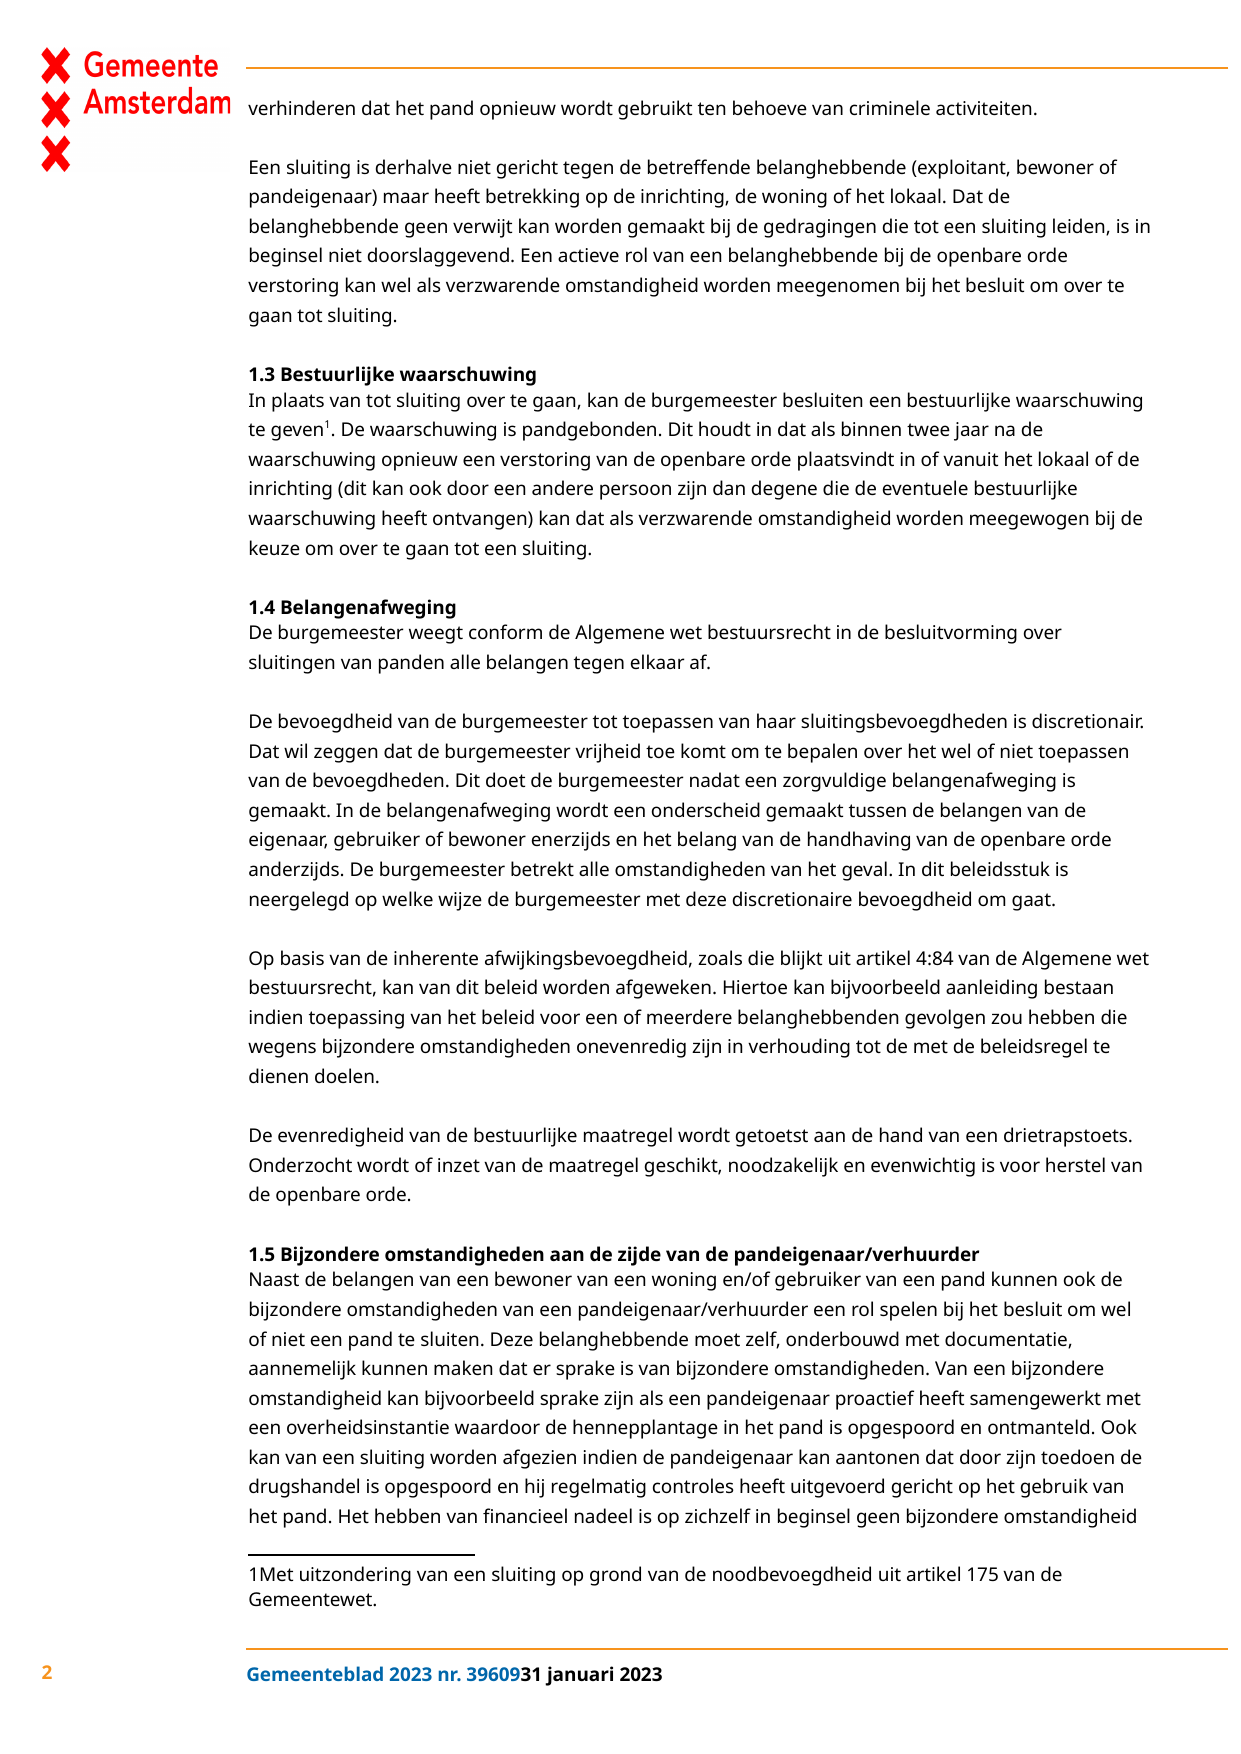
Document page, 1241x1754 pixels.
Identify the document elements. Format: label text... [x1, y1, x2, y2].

text Met uitzondering van een sluiting op grond van de noodbevoegdheid uit artikel 175 van de Gemeentewet. [248, 1561, 1152, 1612]
text 1.5 Bijzondere omstandigheden aan de zijde van de pandeigenaar/verhuurder [248, 1241, 1152, 1267]
text 1.4 Belangenafweging [248, 594, 1152, 619]
text 1.3 Bestuurlijke waarschuwing [248, 361, 1152, 387]
text Op basis van de inherente afwijkingsbevoegdheid, zoals die blijkt uit artikel 4:84 van de Algemene wet bestuursrecht, kan van dit beleid worden afgeweken. Hiertoe kan bijvoorbeeld aanleiding bestaan indien toepassing van het beleid voor een of meerdere belanghebbenden gevolgen zou hebben die wegens bijzondere omstandigheden onevenredig zijn in verhouding tot de met de beleidsregel te dienen doelen. [248, 945, 1152, 1089]
text De evenredigheid van de bestuurlijke maatregel wordt getoetst aan de hand van een drietrapstoets. Onderzocht wordt of inzet van de maatregel geschikt, noodzakelijk en evenwichtig is voor herstel van de openbare orde. [248, 1122, 1152, 1207]
text verhinderen dat het pand opnieuw wordt gebruikt ten behoeve van criminele activiteiten. [248, 95, 1152, 121]
text Naast de belangen van een bewoner van een woning en/of gebruiker van een pand kunnen ook de bijzondere omstandigheden van een pandeigenaar/verhuurder een rol spelen bij het besluit om wel of niet een pand te sluiten. Deze belanghebbende moet zelf, onderbouwd met documentatie, aannemelijk kunnen maken dat er sprake is van bijzondere omstandigheden. Van een bijzondere omstandigheid kan bijvoorbeeld sprake zijn als een pandeigenaar proactief heeft samengewerkt met een overheidsinstantie waardoor de hennepplantage in het pand is opgespoord en ontmanteld. Ook kan van een sluiting worden afgezien indien de pandeigenaar kan aantonen dat door zijn toedoen de drugshandel is opgespoord en hij regelmatig controles heeft uitgevoerd gericht op het gebruik van het pand. Het hebben van financieel nadeel is op zichzelf in beginsel geen bijzondere omstandigheid [248, 1267, 1152, 1529]
text De burgemeester weegt conform de Algemene wet bestuursrecht in de besluitvorming over sluitingen van panden alle belangen tegen elkaar af. [248, 619, 1152, 675]
picture [41, 47, 231, 172]
text In plaats van tot sluiting over te gaan, kan de burgemeester besluiten een bestuurlijke waarschuwing te geven. De waarschuwing is pandgebonden. Dit houdt in dat als binnen twee jaar na de waarschuwing opnieuw een verstoring van de openbare orde plaatsvindt in of vanuit het lokaal of de inrichting (dit kan ook door een andere persoon zijn dan degene die de eventuele bestuurlijke waarschuwing heeft ontvangen) kan dat als verzwarende omstandigheid worden meegewogen bij de keuze om over te gaan tot een sluiting. [248, 387, 1152, 560]
text De bevoegdheid van de burgemeester tot toepassen van haar sluitingsbevoegdheden is discretionair. Dat wil zeggen dat de burgemeester vrijheid toe komt om te bepalen over het wel of niet toepassen van de bevoegdheden. Dit doet de burgemeester nadat een zorgvuldige belangenafweging is gemaakt. In de belangenafweging wordt een onderscheid gemaakt tussen de belangen van de eigenaar, gebruiker of bewoner enerzijds en het belang van de handhaving van de openbare orde anderzijds. De burgemeester betrekt alle omstandigheden van het geval. In dit beleidsstuk is neergelegd op welke wijze de burgemeester met deze discretionaire bevoegdheid om gaat. [248, 708, 1152, 912]
text Een sluiting is derhalve niet gericht tegen de betreffende belanghebbende (exploitant, bewoner of pandeigenaar) maar heeft betrekking op de inrichting, de woning of het lokaal. Dat de belanghebbende geen verwijt kan worden gemaakt bij de gedragingen die tot een sluiting leiden, is in beginsel niet doorslaggevend. Een actieve rol van een belanghebbende bij de openbare orde verstoring kan wel als verzwarende omstandigheid worden meegenomen bij het besluit om over te gaan tot sluiting. [248, 154, 1152, 328]
